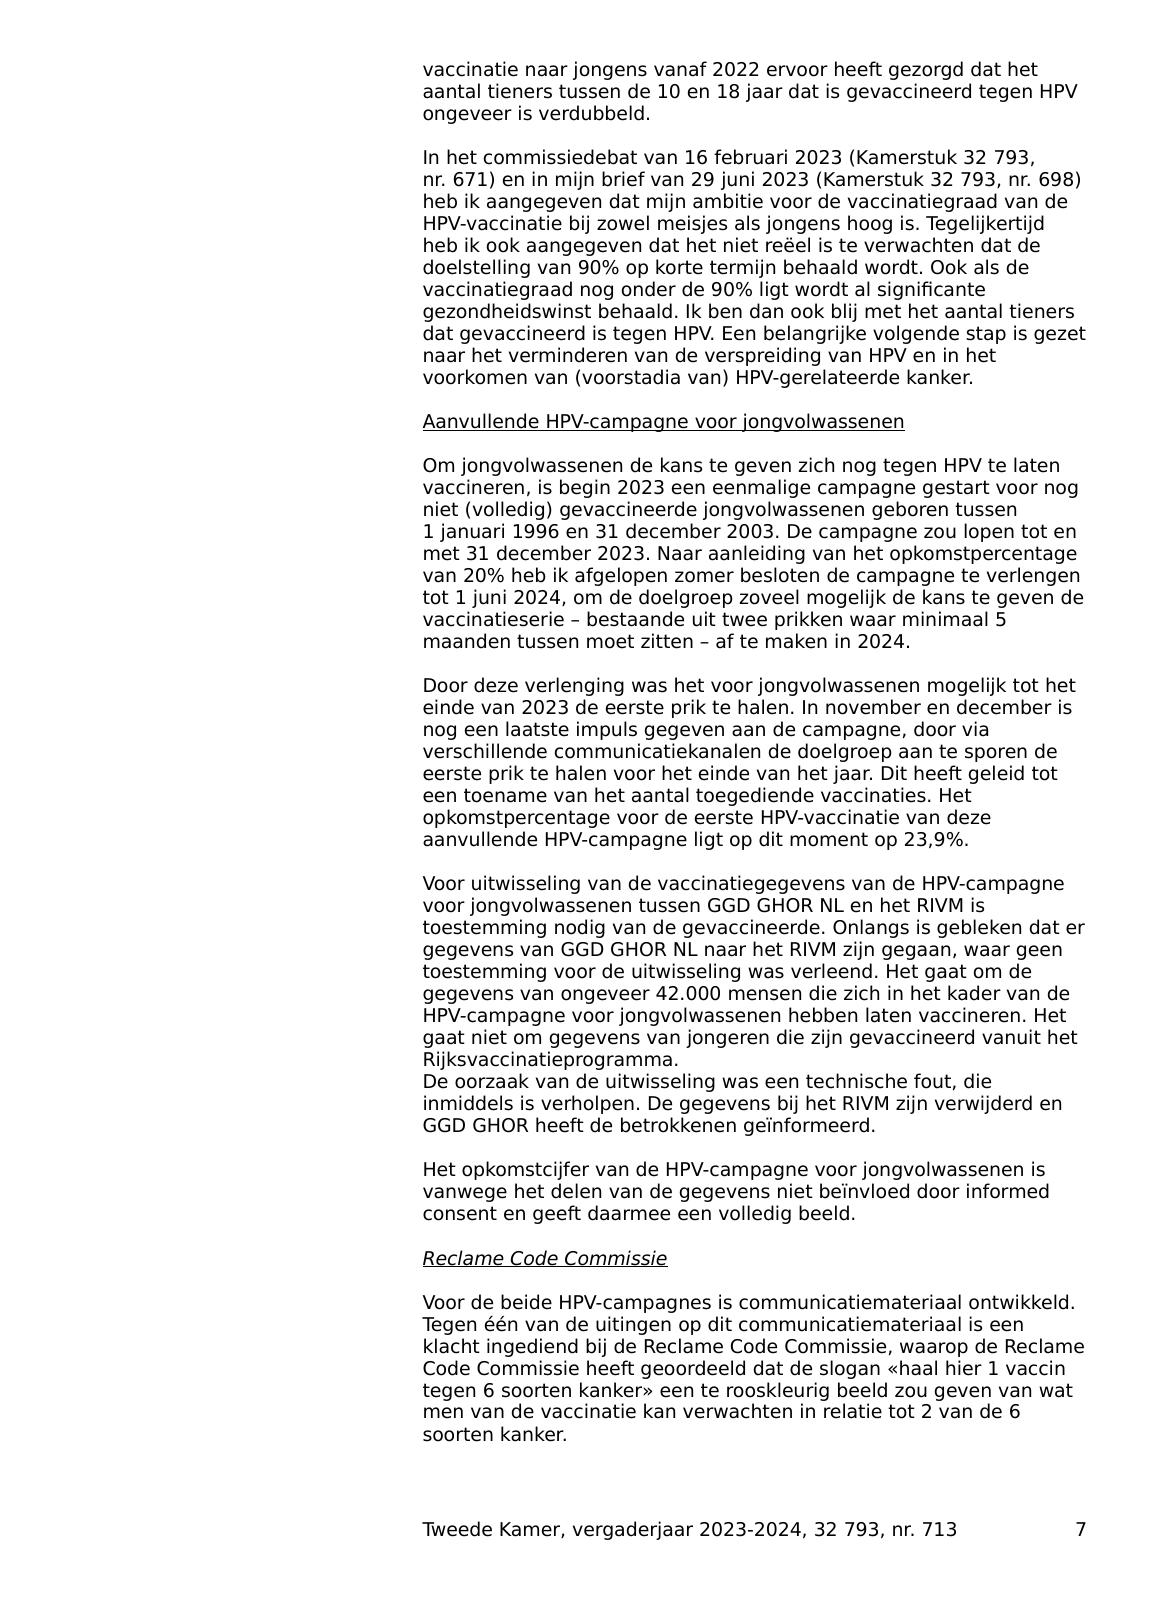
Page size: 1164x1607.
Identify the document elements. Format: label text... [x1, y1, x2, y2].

text vaccinatie naar jongens vanaf 2022 ervoor heeft gezorgd dat het aantal tieners tussen de 10 en 18 jaar dat is gevaccineerd tegen HPV ongeveer is verdubbeld. [422, 59, 1087, 125]
subtitle Reclame Code Commissie [422, 1247, 1087, 1269]
text Het opkomstcijfer van de HPV-campagne voor jongvolwassenen is vanwege het delen van de gegevens niet beïnvloed door informed consent en geeft daarmee een volledig beeld. [422, 1159, 1087, 1225]
text Voor de beide HPV-campagnes is communicatiemateriaal ontwikkeld. Tegen één van de uitingen op dit communicatiemateriaal is een klacht ingediend bij de Reclame Code Commissie, waarop de Reclame Code Commissie heeft geoordeeld dat de slogan «haal hier 1 vaccin tegen 6 soorten kanker» een te rooskleurig beeld zou geven van wat men van de vaccinatie kan verwachten in relatie tot 2 van de 6 soorten kanker. [422, 1292, 1087, 1445]
text Om jongvolwassenen de kans te geven zich nog tegen HPV te laten vaccineren, is begin 2023 een eenmalige campagne gestart voor nog niet (volledig) gevaccineerde jongvolwassenen geboren tussen 1 januari 1996 en 31 december 2003. De campagne zou lopen tot en met 31 december 2023. Naar aanleiding van het opkomstpercentage van 20% heb ik afgelopen zomer besloten de campagne te verlengen tot 1 juni 2024, om de doelgroep zoveel mogelijk de kans te geven de vaccinatieserie – bestaande uit twee prikken waar minimaal 5 maanden tussen moet zitten – af te maken in 2024. [422, 455, 1087, 653]
text Door deze verlenging was het voor jongvolwassenen mogelijk tot het einde van 2023 de eerste prik te halen. In november en december is nog een laatste impuls gegeven aan de campagne, door via verschillende communicatiekanalen de doelgroep aan te sporen de eerste prik te halen voor het einde van het jaar. Dit heeft geleid tot een toename van het aantal toegediende vaccinaties. Het opkomstpercentage voor de eerste HPV-vaccinatie van deze aanvullende HPV-campagne ligt op dit moment op 23,9%. [422, 675, 1087, 851]
subtitle Aanvullende HPV-campagne voor jongvolwassenen [422, 411, 1087, 433]
text Voor uitwisseling van de vaccinatiegegevens van de HPV-campagne voor jongvolwassenen tussen GGD GHOR NL en het RIVM is toestemming nodig van de gevaccineerde. Onlangs is gebleken dat er gegevens van GGD GHOR NL naar het RIVM zijn gegaan, waar geen toestemming voor de uitwisseling was verleend. Het gaat om de gegevens van ongeveer 42.000 mensen die zich in het kader van de HPV-campagne voor jongvolwassenen hebben laten vaccineren. Het gaat niet om gegevens van jongeren die zijn gevaccineerd vanuit het Rijksvaccinatieprogramma. [422, 873, 1087, 1071]
text In het commissiedebat van 16 februari 2023 (Kamerstuk 32 793, nr. 671) en in mijn brief van 29 juni 2023 (Kamerstuk 32 793, nr. 698) heb ik aangegeven dat mijn ambitie voor de vaccinatiegraad van de HPV-vaccinatie bij zowel meisjes als jongens hoog is. Tegelijkertijd heb ik ook aangegeven dat het niet reëel is te verwachten dat de doelstelling van 90% op korte termijn behaald wordt. Ook als de vaccinatiegraad nog onder de 90% ligt wordt al significante gezondheidswinst behaald. Ik ben dan ook blij met het aantal tieners dat gevaccineerd is tegen HPV. Een belangrijke volgende stap is gezet naar het verminderen van de verspreiding van HPV en in het voorkomen van (voorstadia van) HPV-gerelateerde kanker. [422, 147, 1087, 389]
text De oorzaak van de uitwisseling was een technische fout, die inmiddels is verholpen. De gegevens bij het RIVM zijn verwijderd en GGD GHOR heeft de betrokkenen geïnformeerd. [422, 1071, 1087, 1137]
